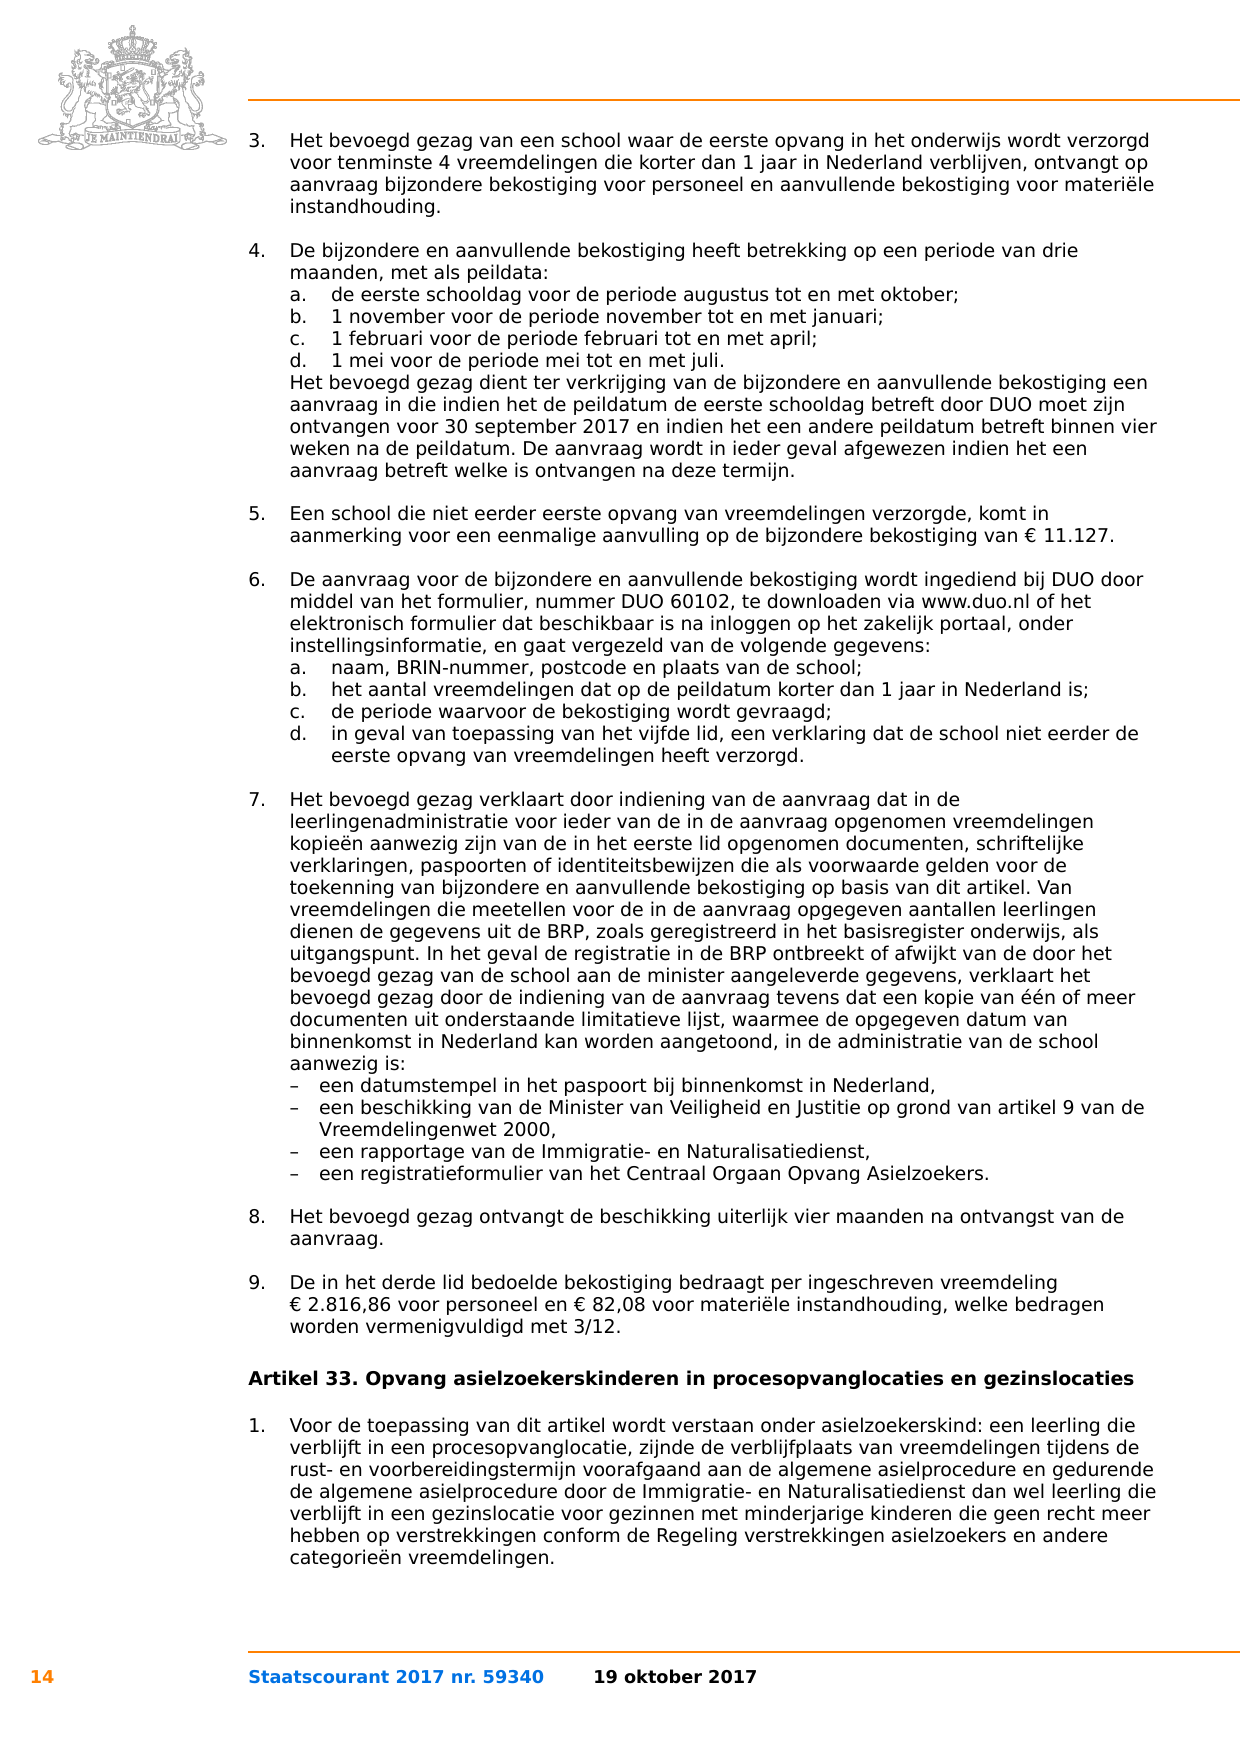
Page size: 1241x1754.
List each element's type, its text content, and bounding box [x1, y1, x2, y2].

text d. in geval van toepassing van het vijfde lid, een verklaring dat de school niet eerder de eerste opvang van vreemdelingen heeft verzorgd. [289, 723, 1163, 767]
subtitle Artikel 33. Opvang asielzoekerskinderen in procesopvanglocaties en gezinslocaties [248, 1368, 1163, 1390]
text c. de periode waarvoor de bekostiging wordt gevraagd; [289, 701, 1163, 723]
text – een rapportage van de Immigratie- en Naturalisatiedienst, [289, 1141, 1163, 1162]
text 4. De bijzondere en aanvullende bekostiging heeft betrekking op een periode van drie maanden, met als peildata: [248, 240, 1163, 284]
text c. 1 februari voor de periode februari tot en met april; [289, 328, 1163, 349]
text a. de eerste schooldag voor de periode augustus tot en met oktober; [289, 284, 1163, 306]
text – een beschikking van de Minister van Veiligheid en Justitie op grond van artikel 9 van de Vreemdelingenwet 2000, [289, 1097, 1163, 1141]
text – een registratieformulier van het Centraal Orgaan Opvang Asielzoekers. [289, 1162, 1163, 1184]
text 6. De aanvraag voor de bijzondere en aanvullende bekostiging wordt ingediend bij DUO door middel van het formulier, nummer DUO 60102, te downloaden via www.duo.nl of het elektronisch formulier dat beschikbaar is na inloggen op het zakelijk portaal, onder instellingsinformatie, en gaat vergezeld van de volgende gegevens: [248, 569, 1163, 657]
picture [38, 25, 227, 150]
text 7. Het bevoegd gezag verklaart door indiening van de aanvraag dat in de leerlingenadministratie voor ieder van de in de aanvraag opgenomen vreemdelingen kopieën aanwezig zijn van de in het eerste lid opgenomen documenten, schriftelijke verklaringen, paspoorten of identiteitsbewijzen die als voorwaarde gelden voor de toekenning van bijzondere en aanvullende bekostiging op basis van dit artikel. Van vreemdelingen die meetellen voor de in de aanvraag opgegeven aantallen leerlingen dienen de gegevens uit de BRP, zoals geregistreerd in het basisregister onderwijs, als uitgangspunt. In het geval de registratie in de BRP ontbreekt of afwijkt van de door het bevoegd gezag van de school aan de minister aangeleverde gegevens, verklaart het bevoegd gezag door de indiening van de aanvraag tevens dat een kopie van één of meer documenten uit onderstaande limitatieve lijst, waarmee de opgegeven datum van binnenkomst in Nederland kan worden aangetoond, in de administratie van de school aanwezig is: [248, 789, 1163, 1074]
text 9. De in het derde lid bedoelde bekostiging bedraagt per ingeschreven vreemdeling € 2.816,86 voor personeel en € 82,08 voor materiële instandhouding, welke bedragen worden vermenigvuldigd met 3/12. [248, 1272, 1163, 1338]
text d. 1 mei voor de periode mei tot en met juli. [289, 349, 1163, 372]
text Het bevoegd gezag dient ter verkrijging van de bijzondere en aanvullende bekostiging een aanvraag in die indien het de peildatum de eerste schooldag betreft door DUO moet zijn ontvangen voor 30 september 2017 en indien het een andere peildatum betreft binnen vier weken na de peildatum. De aanvraag wordt in ieder geval afgewezen indien het een aanvraag betreft welke is ontvangen na deze termijn. [289, 372, 1163, 481]
text 5. Een school die niet eerder eerste opvang van vreemdelingen verzorgde, komt in aanmerking voor een eenmalige aanvulling op de bijzondere bekostiging van € 11.127. [248, 503, 1163, 547]
text 3. Het bevoegd gezag van een school waar de eerste opvang in het onderwijs wordt verzorgd voor tenminste 4 vreemdelingen die korter dan 1 jaar in Nederland verblijven, ontvangt op aanvraag bijzondere bekostiging voor personeel en aanvullende bekostiging voor materiële instandhouding. [248, 130, 1163, 218]
text a. naam, BRIN-nummer, postcode en plaats van de school; [289, 657, 1163, 679]
text – een datumstempel in het paspoort bij binnenkomst in Nederland, [289, 1074, 1163, 1097]
text 1. Voor de toepassing van dit artikel wordt verstaan onder asielzoekerskind: een leerling die verblijft in een procesopvanglocatie, zijnde de verblijfplaats van vreemdelingen tijdens de rust- en voorbereidingstermijn voorafgaand aan de algemene asielprocedure en gedurende de algemene asielprocedure door de Immigratie- en Naturalisatiedienst dan wel leerling die verblijft in een gezinslocatie voor gezinnen met minderjarige kinderen die geen recht meer hebben op verstrekkingen conform de Regeling verstrekkingen asielzoekers en andere categorieën vreemdelingen. [248, 1415, 1163, 1569]
text b. het aantal vreemdelingen dat op de peildatum korter dan 1 jaar in Nederland is; [289, 679, 1163, 701]
text b. 1 november voor de periode november tot en met januari; [289, 306, 1163, 328]
text 8. Het bevoegd gezag ontvangt de beschikking uiterlijk vier maanden na ontvangst van de aanvraag. [248, 1206, 1163, 1250]
